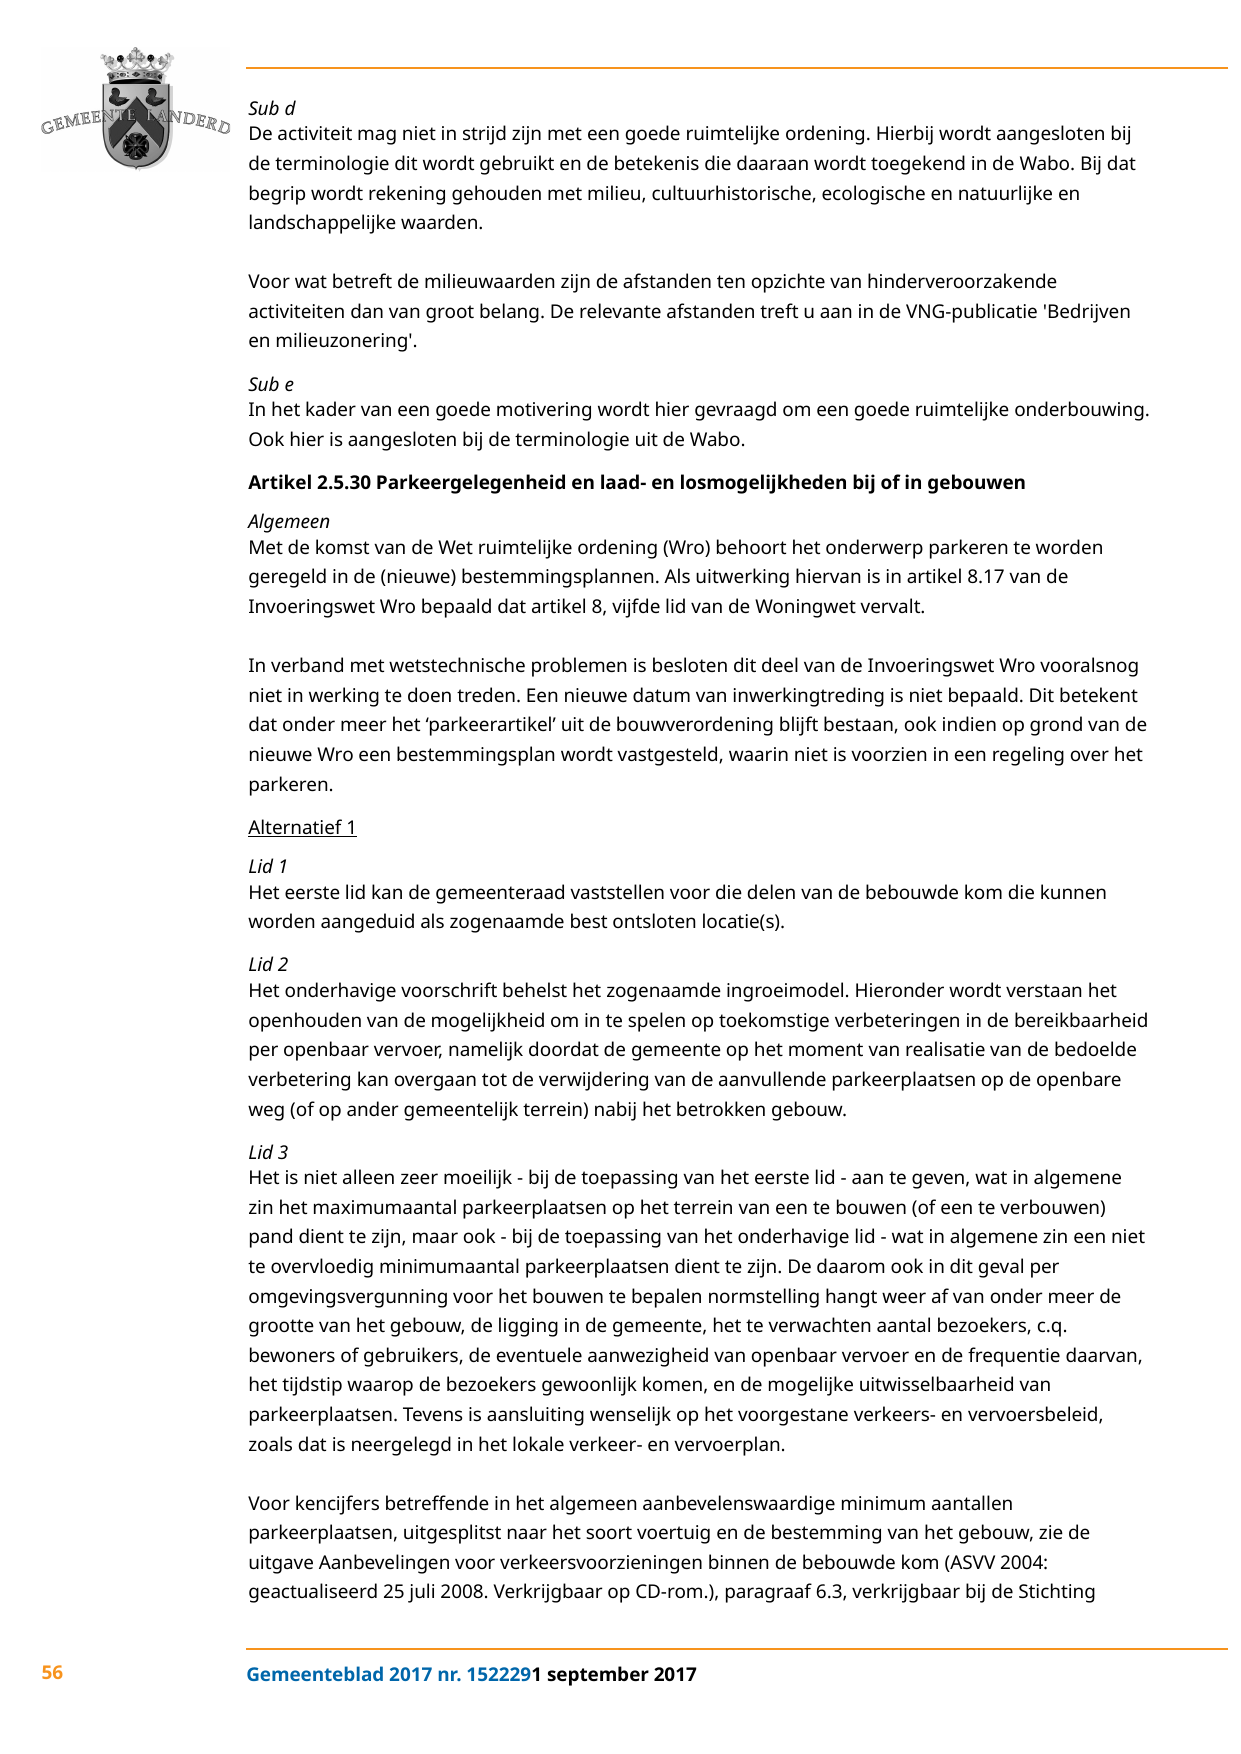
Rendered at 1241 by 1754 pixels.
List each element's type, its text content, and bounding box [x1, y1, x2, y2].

text Algemeen [248, 508, 1152, 534]
text Lid 3 [248, 1139, 1152, 1164]
text In het kader van een goede motivering wordt hier gevraagd om een goede ruimtelijke onderbouwing. Ook hier is aangesloten bij de terminologie uit de Wabo. [248, 396, 1152, 452]
text De activiteit mag niet in strijd zijn met een goede ruimtelijke ordening. Hierbij wordt aangesloten bij de terminologie dit wordt gebruikt en de betekenis die daaraan wordt toegekend in de Wabo. Bij dat begrip wordt rekening gehouden met milieu, cultuurhistorische, ecologische en natuurlijke en landschappelijke waarden. [248, 121, 1152, 235]
picture [41, 47, 231, 172]
text Met de komst van de Wet ruimtelijke ordening (Wro) behoort het onderwerp parkeren te worden geregeld in de (nieuwe) bestemmingsplannen. Als uitwerking hiervan is in artikel 8.17 van de Invoeringswet Wro bepaald dat artikel 8, vijfde lid van de Woningwet vervalt. [248, 534, 1152, 619]
text Sub e [248, 371, 1152, 396]
text Het onderhavige voorschrift behelst het zogenaamde ingroeimodel. Hieronder wordt verstaan het openhouden van de mogelijkheid om in te spelen op toekomstige verbeteringen in de bereikbaarheid per openbaar vervoer, namelijk doordat de gemeente op het moment van realisatie van de bedoelde verbetering kan overgaan tot de verwijdering van de aanvullende parkeerplaatsen op de openbare weg (of op ander gemeentelijk terrein) nabij het betrokken gebouw. [248, 977, 1152, 1121]
text Lid 2 [248, 952, 1152, 977]
text Voor wat betreft de milieuwaarden zijn de afstanden ten opzichte van hinderveroorzakende activiteiten dan van groot belang. De relevante afstanden treft u aan in de VNG-publicatie 'Bedrijven en milieuzonering'. [248, 268, 1152, 353]
text Lid 1 [248, 853, 1152, 879]
text Sub d [248, 95, 1152, 121]
text Artikel 2.5.30 Parkeergelegenheid en laad- en losmogelijkheden bij of in gebouwen [248, 469, 1152, 495]
text Voor kencijfers betreffende in het algemeen aanbevelenswaardige minimum aantallen parkeerplaatsen, uitgesplitst naar het soort voertuig en de bestemming van het gebouw, zie de uitgave Aanbevelingen voor verkeersvoorzieningen binnen de bebouwde kom (ASVV 2004: geactualiseerd 25 juli 2008. Verkrijgbaar op CD-rom.), paragraaf 6.3, verkrijgbaar bij de Stichting [248, 1490, 1152, 1604]
text Het is niet alleen zeer moeilijk - bij de toepassing van het eerste lid - aan te geven, wat in algemene zin het maximumaantal parkeerplaatsen op het terrein van een te bouwen (of een te verbouwen) pand dient te zijn, maar ook - bij de toepassing van het onderhavige lid - wat in algemene zin een niet te overvloedig minimumaantal parkeerplaatsen dient te zijn. De daarom ook in dit geval per omgevingsvergunning voor het bouwen te bepalen normstelling hangt weer af van onder meer de grootte van het gebouw, de ligging in de gemeente, het te verwachten aantal bezoekers, c.q. bewoners of gebruikers, de eventuele aanwezigheid van openbaar vervoer en de frequentie daarvan, het tijdstip waarop de bezoekers gewoonlijk komen, en de mogelijke uitwisselbaarheid van parkeerplaatsen. Tevens is aansluiting wenselijk op het voorgestane verkeers- en vervoersbeleid, zoals dat is neergelegd in het lokale verkeer- en vervoerplan. [248, 1164, 1152, 1457]
text Het eerste lid kan de gemeenteraad vaststellen voor die delen van de bebouwde kom die kunnen worden aangeduid als zogenaamde best ontsloten locatie(s). [248, 879, 1152, 934]
text Alternatief 1 [248, 814, 1152, 840]
text In verband met wetstechnische problemen is besloten dit deel van de Invoeringswet Wro vooralsnog niet in werking te doen treden. Een nieuwe datum van inwerkingtreding is niet bepaald. Dit betekent dat onder meer het ‘parkeerartikel’ uit de bouwverordening blijft bestaan, ook indien op grond van de nieuwe Wro een bestemmingsplan wordt vastgesteld, waarin niet is voorzien in een regeling over het parkeren. [248, 652, 1152, 797]
